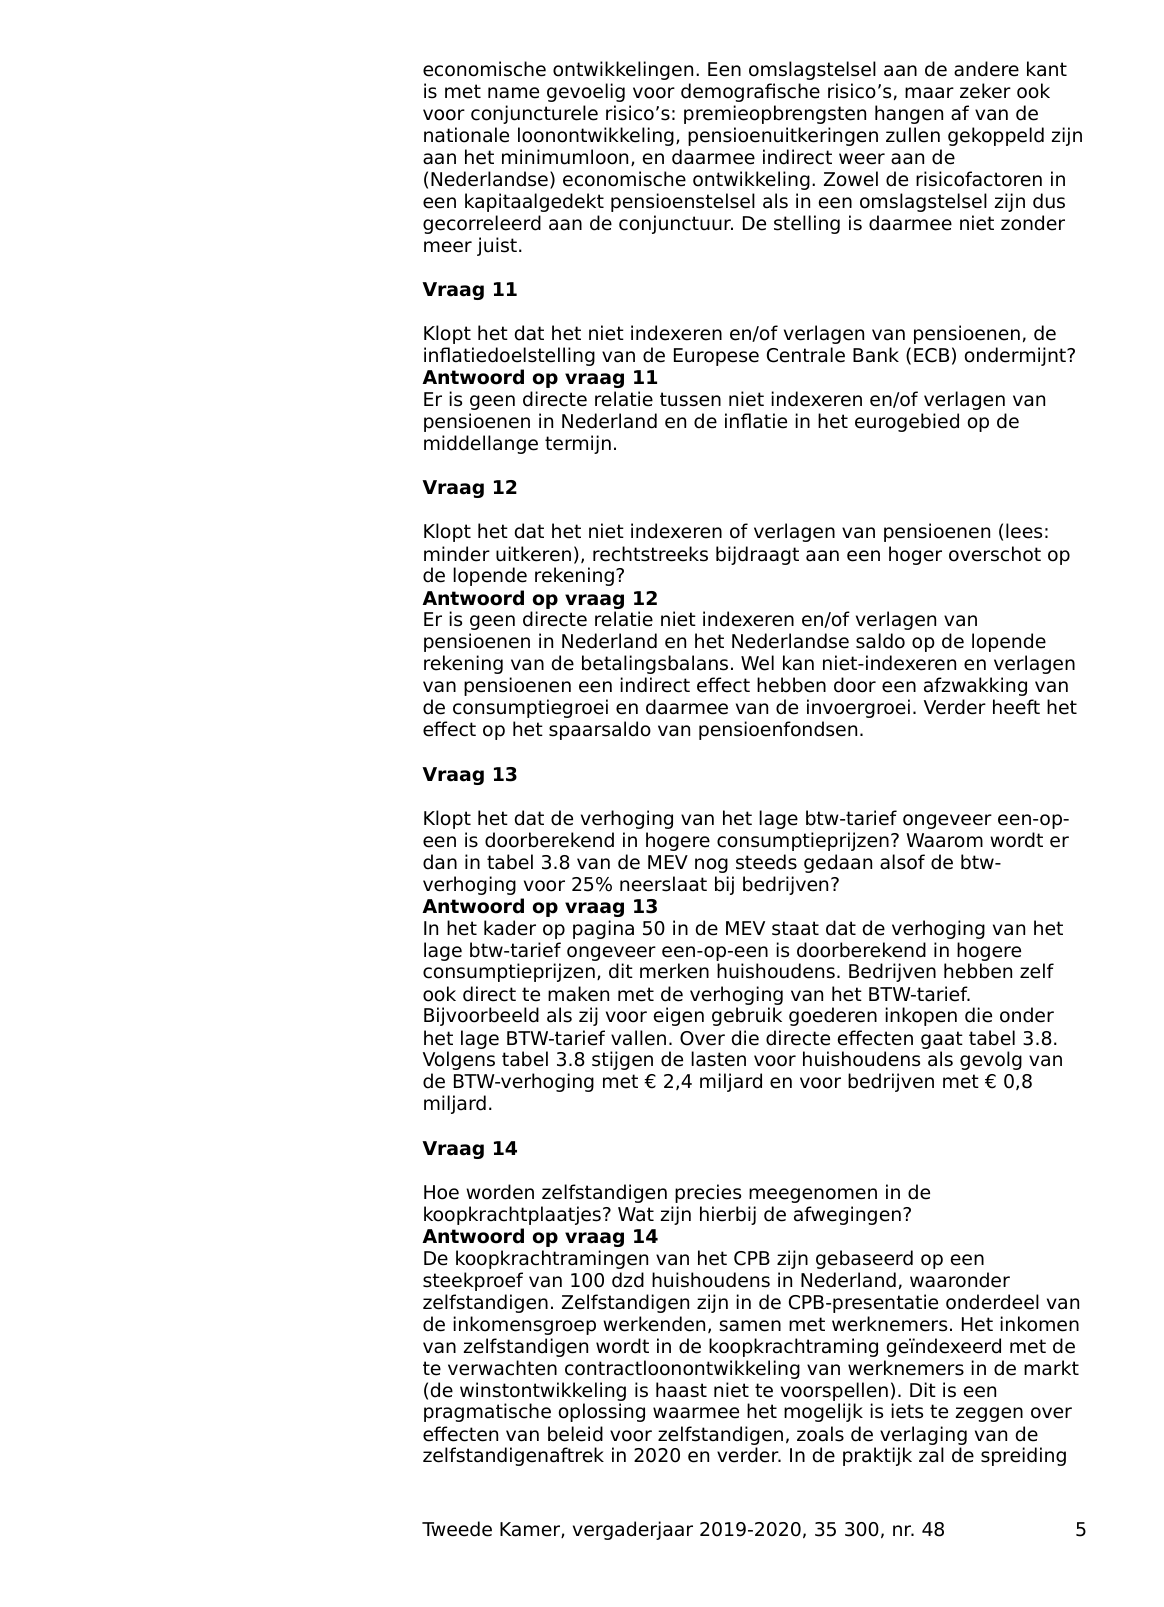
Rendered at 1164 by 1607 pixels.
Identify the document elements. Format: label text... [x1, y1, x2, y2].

text Antwoord op vraag 13 [422, 896, 1087, 917]
text Antwoord op vraag 11 [422, 367, 1087, 389]
text In het kader op pagina 50 in de MEV staat dat de verhoging van het lage btw-tarief ongeveer een-op-een is doorberekend in hogere consumptieprijzen, dit merken huishoudens. Bedrijven hebben zelf ook direct te maken met de verhoging van het BTW-tarief. Bijvoorbeeld als zij voor eigen gebruik goederen inkopen die onder het lage BTW-tarief vallen. Over die directe effecten gaat tabel 3.8. Volgens tabel 3.8 stijgen de lasten voor huishoudens als gevolg van de BTW-verhoging met € 2,4 miljard en voor bedrijven met € 0,8 miljard. [422, 917, 1087, 1115]
text De koopkrachtramingen van het CPB zijn gebaseerd op een steekproef van 100 dzd huishoudens in Nederland, waaronder zelfstandigen. Zelfstandigen zijn in de CPB-presentatie onderdeel van de inkomensgroep werkenden, samen met werknemers. Het inkomen van zelfstandigen wordt in de koopkrachtraming geïndexeerd met de te verwachten contractloonontwikkeling van werknemers in de markt (de winstontwikkeling is haast niet te voorspellen). Dit is een pragmatische oplossing waarmee het mogelijk is iets te zeggen over effecten van beleid voor zelfstandigen, zoals de verlaging van de zelfstandigenaftrek in 2020 en verder. In de praktijk zal de spreiding [422, 1248, 1087, 1467]
text economische ontwikkelingen. Een omslagstelsel aan de andere kant is met name gevoelig voor demografische risico’s, maar zeker ook voor conjuncturele risico’s: premieopbrengsten hangen af van de nationale loonontwikkeling, pensioenuitkeringen zullen gekoppeld zijn aan het minimumloon, en daarmee indirect weer aan de (Nederlandse) economische ontwikkeling. Zowel de risicofactoren in een kapitaalgedekt pensioenstelsel als in een omslagstelsel zijn dus gecorreleerd aan de conjunctuur. De stelling is daarmee niet zonder meer juist. [422, 59, 1087, 257]
text Klopt het dat het niet indexeren en/of verlagen van pensioenen, de inflatiedoelstelling van de Europese Centrale Bank (ECB) ondermijnt? [422, 323, 1087, 367]
subtitle Vraag 13 [422, 763, 1087, 785]
text Antwoord op vraag 14 [422, 1226, 1087, 1248]
text Klopt het dat het niet indexeren of verlagen van pensioenen (lees: minder uitkeren), rechtstreeks bijdraagt aan een hoger overschot op de lopende rekening? [422, 521, 1087, 587]
text Er is geen directe relatie tussen niet indexeren en/of verlagen van pensioenen in Nederland en de inflatie in het eurogebied op de middellange termijn. [422, 389, 1087, 455]
text Antwoord op vraag 12 [422, 587, 1087, 609]
text Er is geen directe relatie niet indexeren en/of verlagen van pensioenen in Nederland en het Nederlandse saldo op de lopende rekening van de betalingsbalans. Wel kan niet-indexeren en verlagen van pensioenen een indirect effect hebben door een afzwakking van de consumptiegroei en daarmee van de invoergroei. Verder heeft het effect op het spaarsaldo van pensioenfondsen. [422, 609, 1087, 741]
subtitle Vraag 14 [422, 1137, 1087, 1159]
text Hoe worden zelfstandigen precies meegenomen in de koopkrachtplaatjes? Wat zijn hierbij de afwegingen? [422, 1182, 1087, 1226]
text Klopt het dat de verhoging van het lage btw-tarief ongeveer een-op-een is doorberekend in hogere consumptieprijzen? Waarom wordt er dan in tabel 3.8 van de MEV nog steeds gedaan alsof de btw-verhoging voor 25% neerslaat bij bedrijven? [422, 808, 1087, 896]
subtitle Vraag 12 [422, 477, 1087, 499]
subtitle Vraag 11 [422, 279, 1087, 301]
